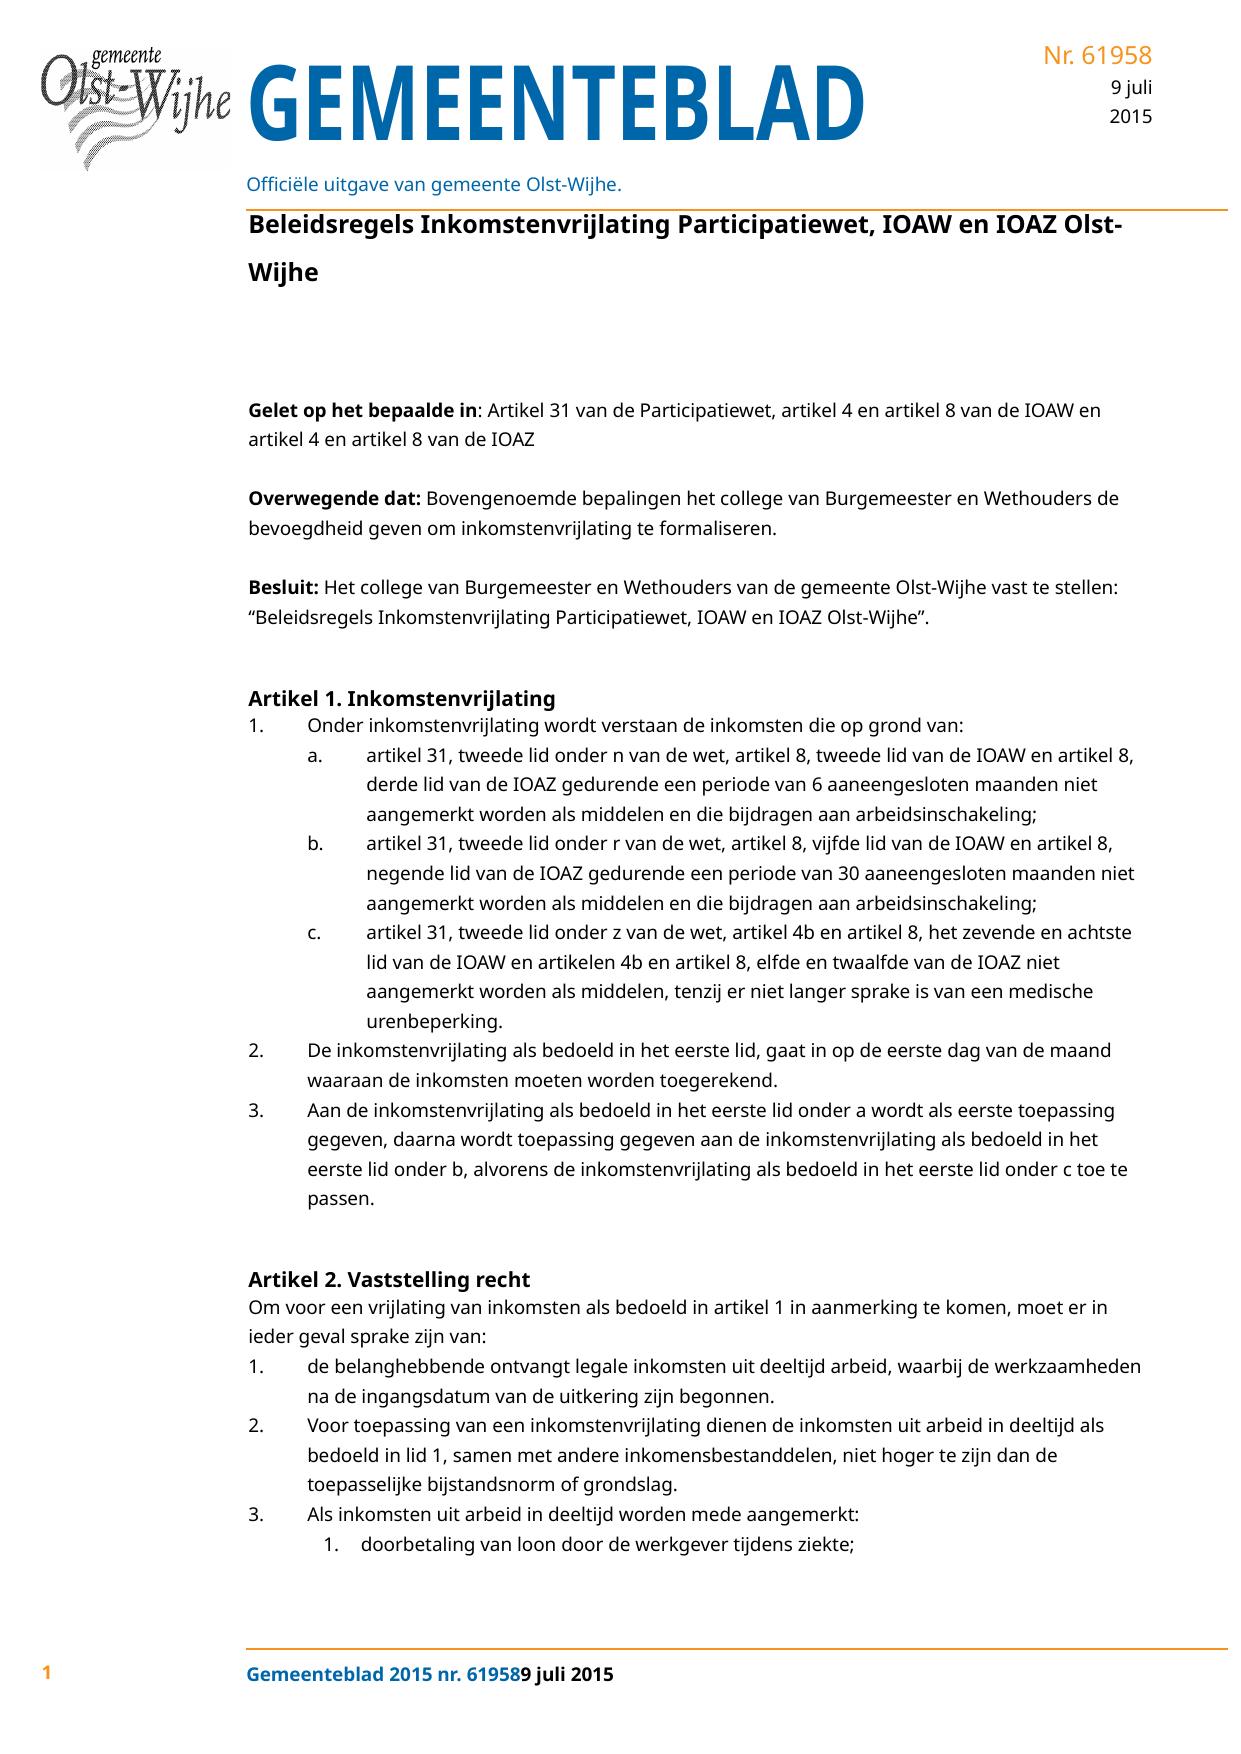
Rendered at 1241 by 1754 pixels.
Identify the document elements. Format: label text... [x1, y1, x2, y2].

text Overwegende dat: Bovengenoemde bepalingen het college van Burgemeester en Wethouders de bevoegdheid geven om inkomstenvrijlating te formaliseren. [248, 486, 1152, 541]
list Onder inkomstenvrijlating wordt verstaan de inkomsten die op grond van: [248, 712, 1152, 738]
text Gelet op het bepaalde in: Artikel 31 van de Participatiewet, artikel 4 en artikel 8 van de IOAW en artikel 4 en artikel 8 van de IOAZ [248, 397, 1152, 452]
list Voor toepassing van een inkomstenvrijlating dienen de inkomsten uit arbeid in deeltijd als bedoeld in lid 1, samen met andere inkomensbestanddelen, niet hoger te zijn dan de toepasselijke bijstandsnorm of grondslag. [248, 1412, 1152, 1497]
list de belanghebbende ontvangt legale inkomsten uit deeltijd arbeid, waarbij de werkzaamheden na de ingangsdatum van de uitkering zijn begonnen. [248, 1353, 1152, 1408]
text Besluit: Het college van Burgemeester en Wethouders van de gemeente Olst-Wijhe vast te stellen: [248, 574, 1152, 600]
text Artikel 1. Inkomstenvrijlating [248, 684, 1152, 712]
text Artikel 2. Vaststelling recht [248, 1266, 1152, 1294]
list De inkomstenvrijlating als bedoeld in het eerste lid, gaat in op de eerste dag van de maand waaraan de inkomsten moeten worden toegerekend. [248, 1038, 1152, 1093]
list artikel 31, tweede lid onder n van de wet, artikel 8, tweede lid van de IOAW en artikel 8, derde lid van de IOAZ gedurende een periode van 6 aaneengesloten maanden niet aangemerkt worden als middelen en die bijdragen aan arbeidsinschakeling; [307, 742, 1152, 827]
text Om voor een vrijlating van inkomsten als bedoeld in artikel 1 in aanmerking te komen, moet er in ieder geval sprake zijn van: [248, 1294, 1152, 1349]
list Aan de inkomstenvrijlating als bedoeld in het eerste lid onder a wordt als eerste toepassing gegeven, daarna wordt toepassing gegeven aan de inkomstenvrijlating als bedoeld in het eerste lid onder b, alvorens de inkomstenvrijlating als bedoeld in het eerste lid onder c toe te passen. [248, 1097, 1152, 1211]
text Beleidsregels Inkomstenvrijlating Participatiewet, IOAW en IOAZ Olst-Wijhe [248, 211, 1152, 288]
list artikel 31, tweede lid onder z van de wet, artikel 4b en artikel 8, het zevende en achtste lid van de IOAW en artikelen 4b en artikel 8, elfde en twaalfde van de IOAZ niet aangemerkt worden als middelen, tenzij er niet langer sprake is van een medische urenbeperking. [307, 919, 1152, 1034]
picture [41, 47, 231, 172]
list doorbetaling van loon door de werkgever tijdens ziekte; [323, 1531, 1152, 1556]
list artikel 31, tweede lid onder r van de wet, artikel 8, vijfde lid van de IOAW en artikel 8, negende lid van de IOAZ gedurende een periode van 30 aaneengesloten maanden niet aangemerkt worden als middelen en die bijdragen aan arbeidsinschakeling; [307, 831, 1152, 916]
text “Beleidsregels Inkomstenvrijlating Participatiewet, IOAW en IOAZ Olst-Wijhe”. [248, 604, 1152, 629]
list Als inkomsten uit arbeid in deeltijd worden mede aangemerkt: [248, 1501, 1152, 1527]
